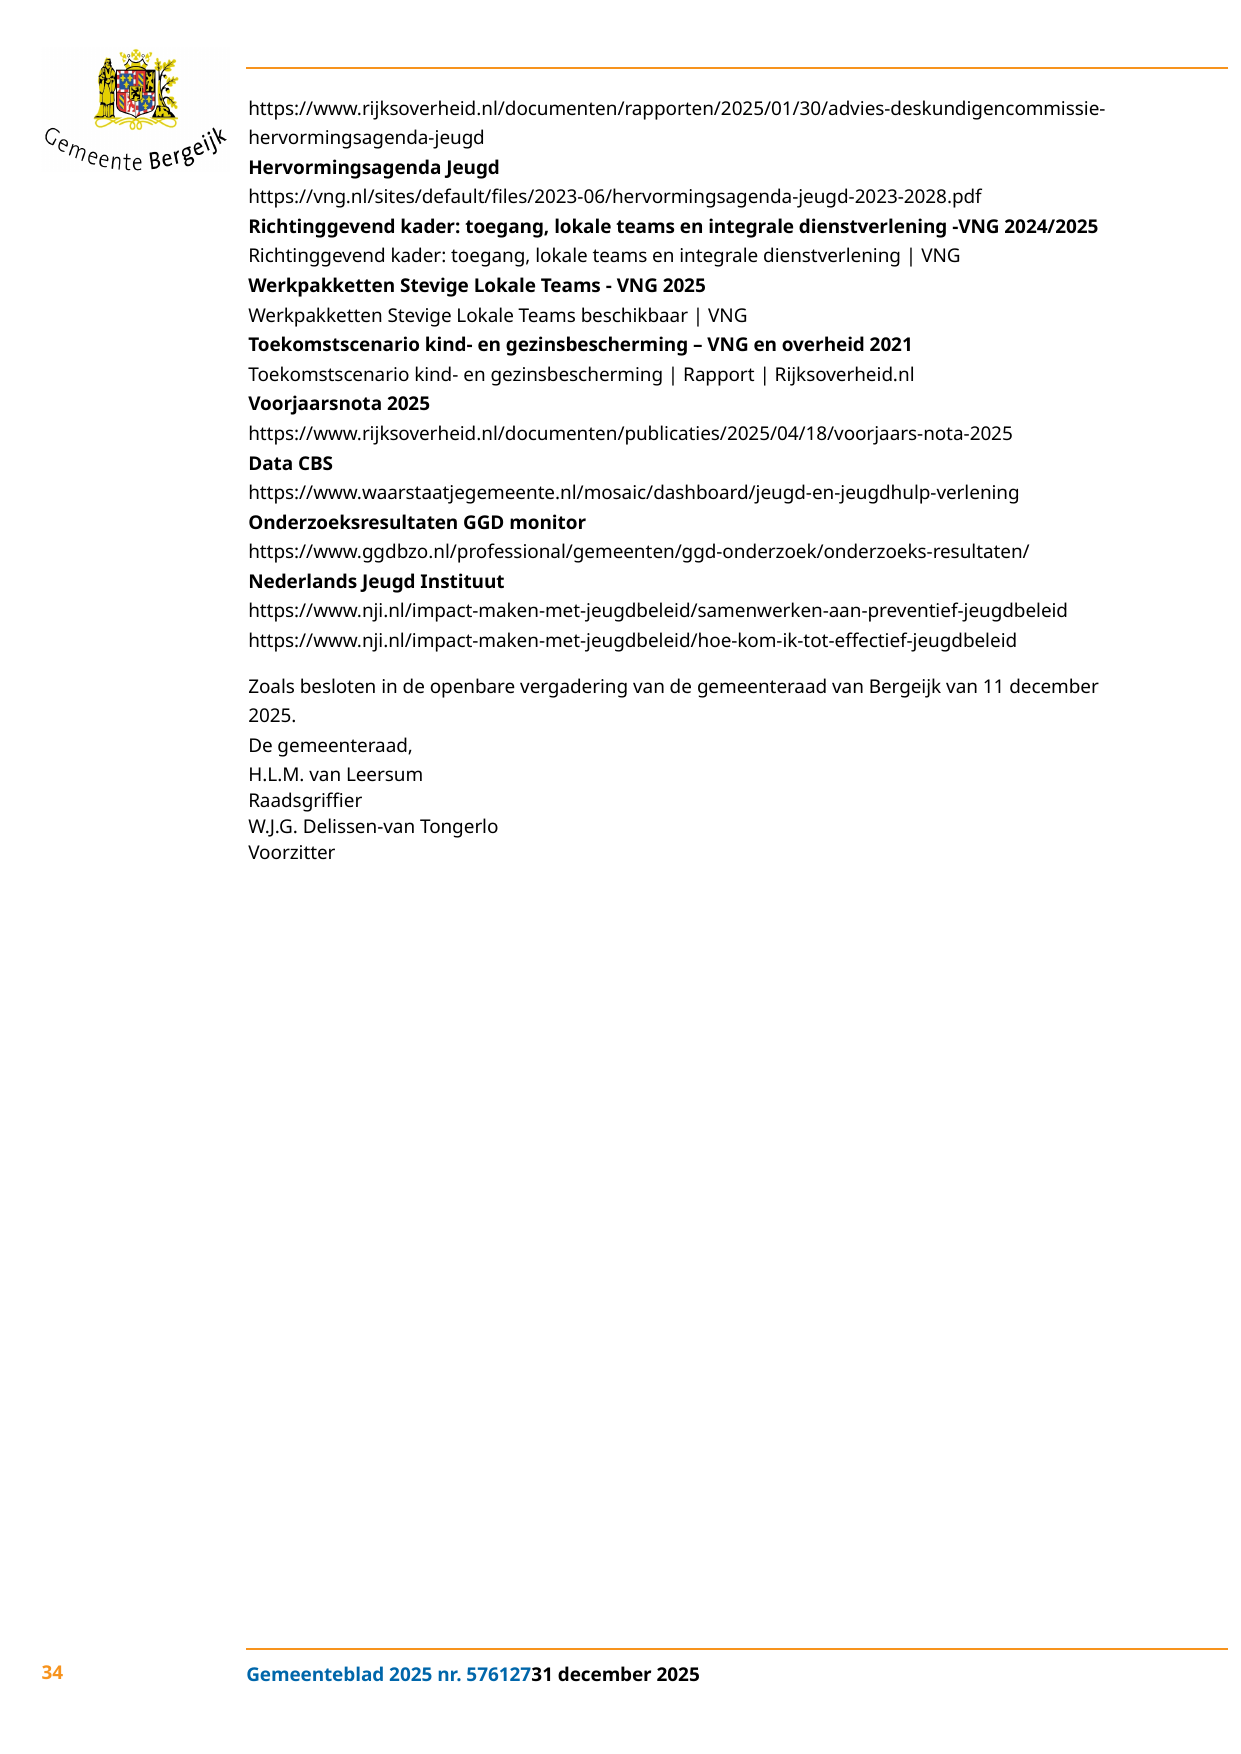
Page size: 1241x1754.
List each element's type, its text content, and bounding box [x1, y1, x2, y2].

text Raadsgriffier [248, 787, 1152, 813]
text Werkpakketten Stevige Lokale Teams - VNG 2025 [248, 272, 1152, 298]
text Voorzitter [248, 839, 1152, 864]
text Werkpakketten Stevige Lokale Teams beschikbaar | VNG [248, 302, 1152, 328]
text https://www.rijksoverheid.nl/documenten/publicaties/2025/04/18/voorjaars-nota-2025 [248, 420, 1152, 446]
text Zoals besloten in de openbare vergadering van de gemeenteraad van Bergeijk van 11 december 2025. [248, 673, 1152, 728]
text https://www.waarstaatjegemeente.nl/mosaic/dashboard/jeugd-en-jeugdhulp-verlening [248, 479, 1152, 505]
text H.L.M. van Leersum [248, 762, 1152, 787]
text https://www.nji.nl/impact-maken-met-jeugdbeleid/hoe-kom-ik-tot-effectief-jeugdbeleid [248, 627, 1152, 653]
text Nederlands Jeugd Instituut [248, 568, 1152, 594]
text W.J.G. Delissen-van Tongerlo [248, 813, 1152, 839]
text Richtinggevend kader: toegang, lokale teams en integrale dienstverlening | VNG [248, 243, 1152, 268]
text Richtinggevend kader: toegang, lokale teams en integrale dienstverlening -VNG 2024/2025 [248, 213, 1152, 239]
picture [41, 47, 231, 172]
text Toekomstscenario kind- en gezinsbescherming | Rapport | Rijksoverheid.nl [248, 361, 1152, 387]
text Onderzoeksresultaten GGD monitor [248, 509, 1152, 535]
text De gemeenteraad, [248, 732, 1152, 758]
text Voorjaarsnota 2025 [248, 391, 1152, 416]
text Hervormingsagenda Jeugd [248, 154, 1152, 180]
text Data CBS [248, 450, 1152, 476]
text https://vng.nl/sites/default/files/2023-06/hervormingsagenda-jeugd-2023-2028.pdf [248, 183, 1152, 209]
text https://www.nji.nl/impact-maken-met-jeugdbeleid/samenwerken-aan-preventief-jeugdbeleid [248, 598, 1152, 623]
text https://www.ggdbzo.nl/professional/gemeenten/ggd-onderzoek/onderzoeks-resultaten/ [248, 538, 1152, 564]
text Toekomstscenario kind- en gezinsbescherming – VNG en overheid 2021 [248, 331, 1152, 357]
text https://www.rijksoverheid.nl/documenten/rapporten/2025/01/30/advies-deskundigencommissie-hervormingsagenda-jeugd [248, 95, 1152, 150]
